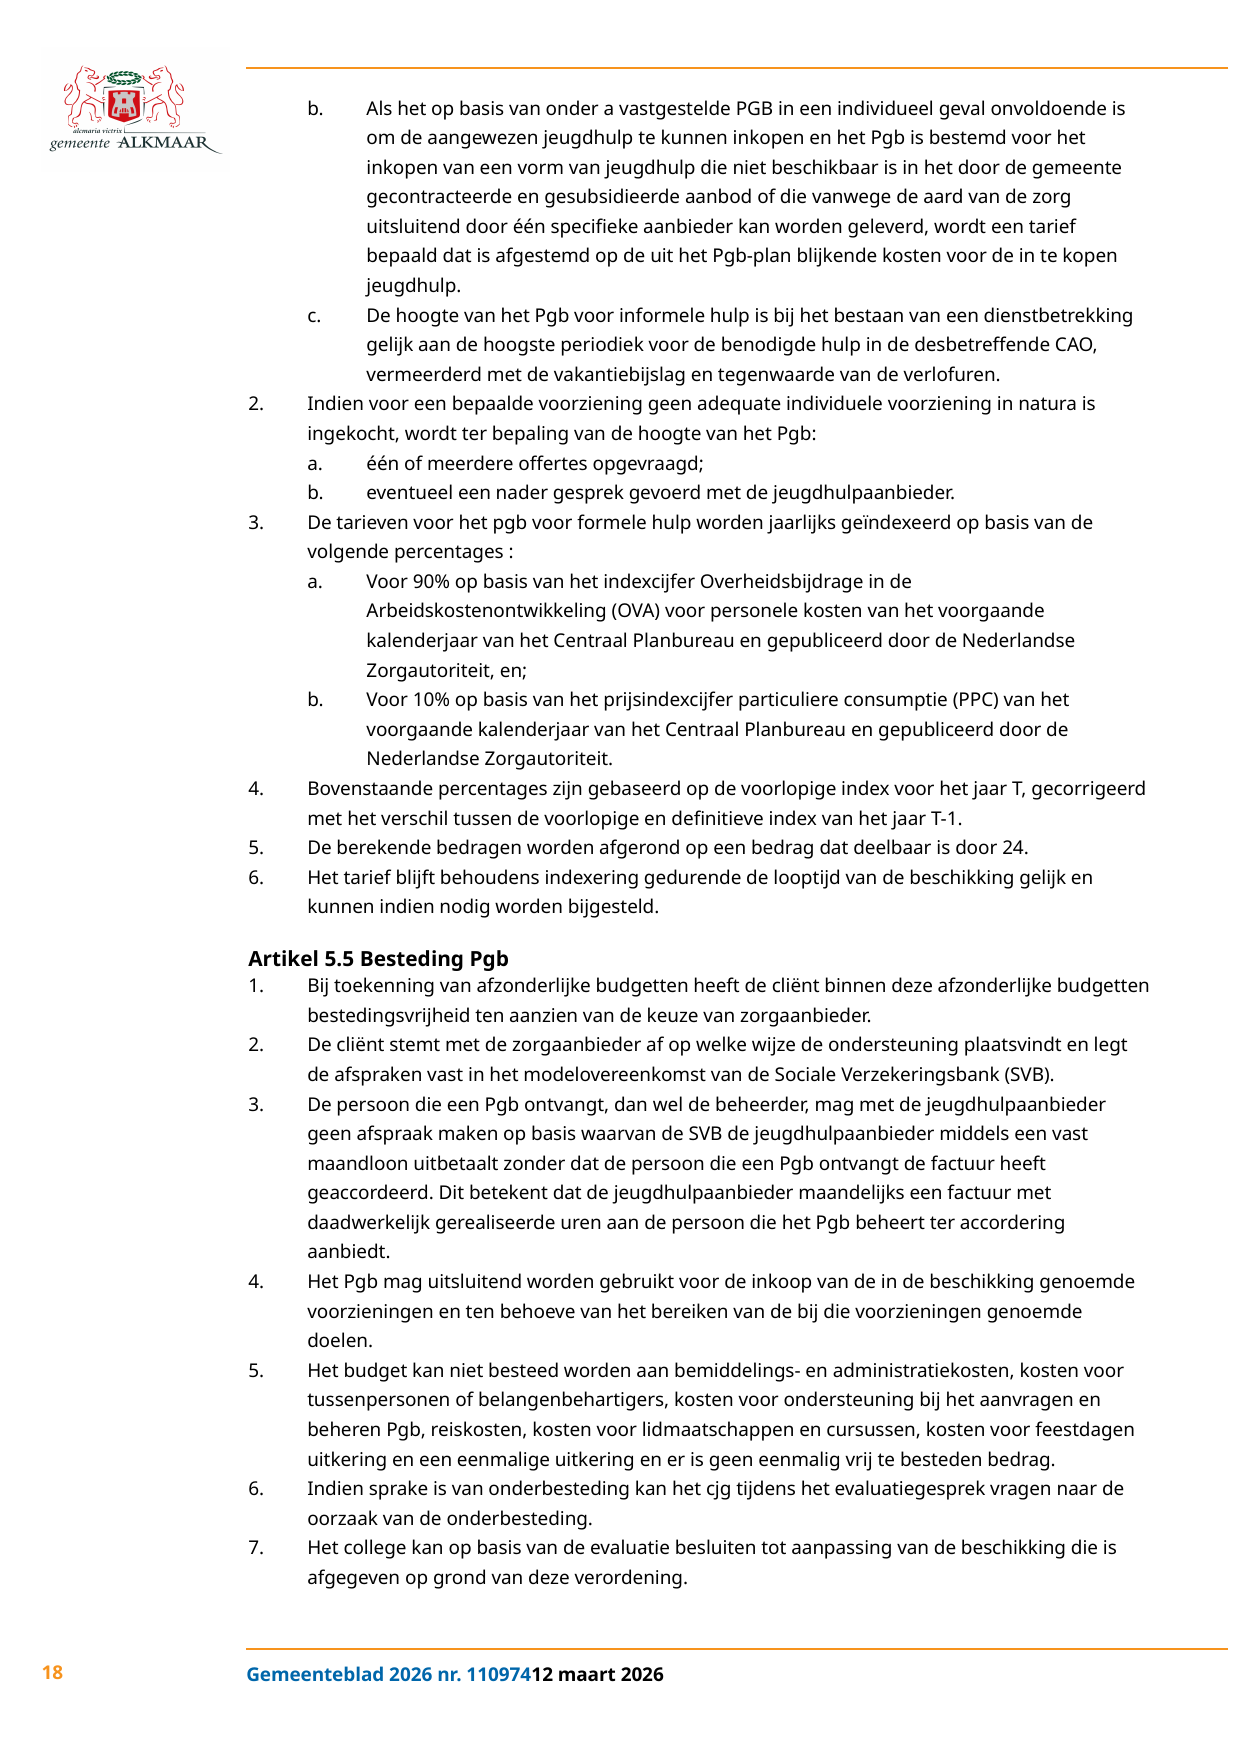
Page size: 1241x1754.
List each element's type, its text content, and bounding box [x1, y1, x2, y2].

text Artikel 5.5 Besteding Pgb [248, 944, 1152, 972]
list De hoogte van het Pgb voor informele hulp is bij het bestaan van een dienstbetrekking gelijk aan de hoogste periodiek voor de benodigde hulp in de desbetreffende CAO, vermeerderd met de vakantiebijslag en tegenwaarde van de verlofuren. [307, 302, 1152, 387]
list Het Pgb mag uitsluitend worden gebruikt voor de inkoop van de in de beschikking genoemde voorzieningen en ten behoeve van het bereiken van de bij die voorzieningen genoemde doelen. [248, 1268, 1152, 1353]
list Als het op basis van onder a vastgestelde PGB in een individueel geval onvoldoende is om de aangewezen jeugdhulp te kunnen inkopen en het Pgb is bestemd voor het inkopen van een vorm van jeugdhulp die niet beschikbaar is in het door de gemeente gecontracteerde en gesubsidieerde aanbod of die vanwege de aard van de zorg uitsluitend door één specifieke aanbieder kan worden geleverd, wordt een tarief bepaald dat is afgestemd op de uit het Pgb-plan blijkende kosten voor de in te kopen jeugdhulp. [307, 95, 1152, 298]
list eventueel een nader gesprek gevoerd met de jeugdhulpaanbieder. [307, 479, 1152, 505]
list Indien voor een bepaalde voorziening geen adequate individuele voorziening in natura is ingekocht, wordt ter bepaling van de hoogte van het Pgb: [248, 391, 1152, 446]
list Het budget kan niet besteed worden aan bemiddelings- en administratiekosten, kosten voor tussenpersonen of belangenbehartigers, kosten voor ondersteuning bij het aanvragen en beheren Pgb, reiskosten, kosten voor lidmaatschappen en cursussen, kosten voor feestdagen uitkering en een eenmalige uitkering en er is geen eenmalig vrij te besteden bedrag. [248, 1357, 1152, 1471]
picture [41, 47, 231, 172]
list Het tarief blijft behoudens indexering gedurende de looptijd van de beschikking gelijk en kunnen indien nodig worden bijgesteld. [248, 864, 1152, 919]
list Voor 10% op basis van het prijsindexcijfer particuliere consumptie (PPC) van het voorgaande kalenderjaar van het Centraal Planbureau en gepubliceerd door de Nederlandse Zorgautoriteit. [307, 686, 1152, 771]
list Voor 90% op basis van het indexcijfer Overheidsbijdrage in de Arbeidskostenontwikkeling (OVA) voor personele kosten van het voorgaande kalenderjaar van het Centraal Planbureau en gepubliceerd door de Nederlandse Zorgautoriteit, en; [307, 568, 1152, 683]
list De tarieven voor het pgb voor formele hulp worden jaarlijks geïndexeerd op basis van de volgende percentages : [248, 509, 1152, 564]
list één of meerdere offertes opgevraagd; [307, 450, 1152, 476]
list De berekende bedragen worden afgerond op een bedrag dat deelbaar is door 24. [248, 834, 1152, 860]
list Bij toekenning van afzonderlijke budgetten heeft de cliënt binnen deze afzonderlijke budgetten bestedingsvrijheid ten aanzien van de keuze van zorgaanbieder. [248, 972, 1152, 1028]
list Het college kan op basis van de evaluatie besluiten tot aanpassing van de beschikking die is afgegeven op grond van deze verordening. [248, 1534, 1152, 1590]
list Indien sprake is van onderbesteding kan het cjg tijdens het evaluatiegesprek vragen naar de oorzaak van de onderbesteding. [248, 1475, 1152, 1531]
list Bovenstaande percentages zijn gebaseerd op de voorlopige index voor het jaar T, gecorrigeerd met het verschil tussen de voorlopige en definitieve index van het jaar T-1. [248, 775, 1152, 831]
list De persoon die een Pgb ontvangt, dan wel de beheerder, mag met de jeugdhulpaanbieder geen afspraak maken op basis waarvan de SVB de jeugdhulpaanbieder middels een vast maandloon uitbetaalt zonder dat de persoon die een Pgb ontvangt de factuur heeft geaccordeerd. Dit betekent dat de jeugdhulpaanbieder maandelijks een factuur met daadwerkelijk gerealiseerde uren aan de persoon die het Pgb beheert ter accordering aanbiedt. [248, 1091, 1152, 1264]
list De cliënt stemt met de zorgaanbieder af op welke wijze de ondersteuning plaatsvindt en legt de afspraken vast in het modelovereenkomst van de Sociale Verzekeringsbank (SVB). [248, 1032, 1152, 1087]
